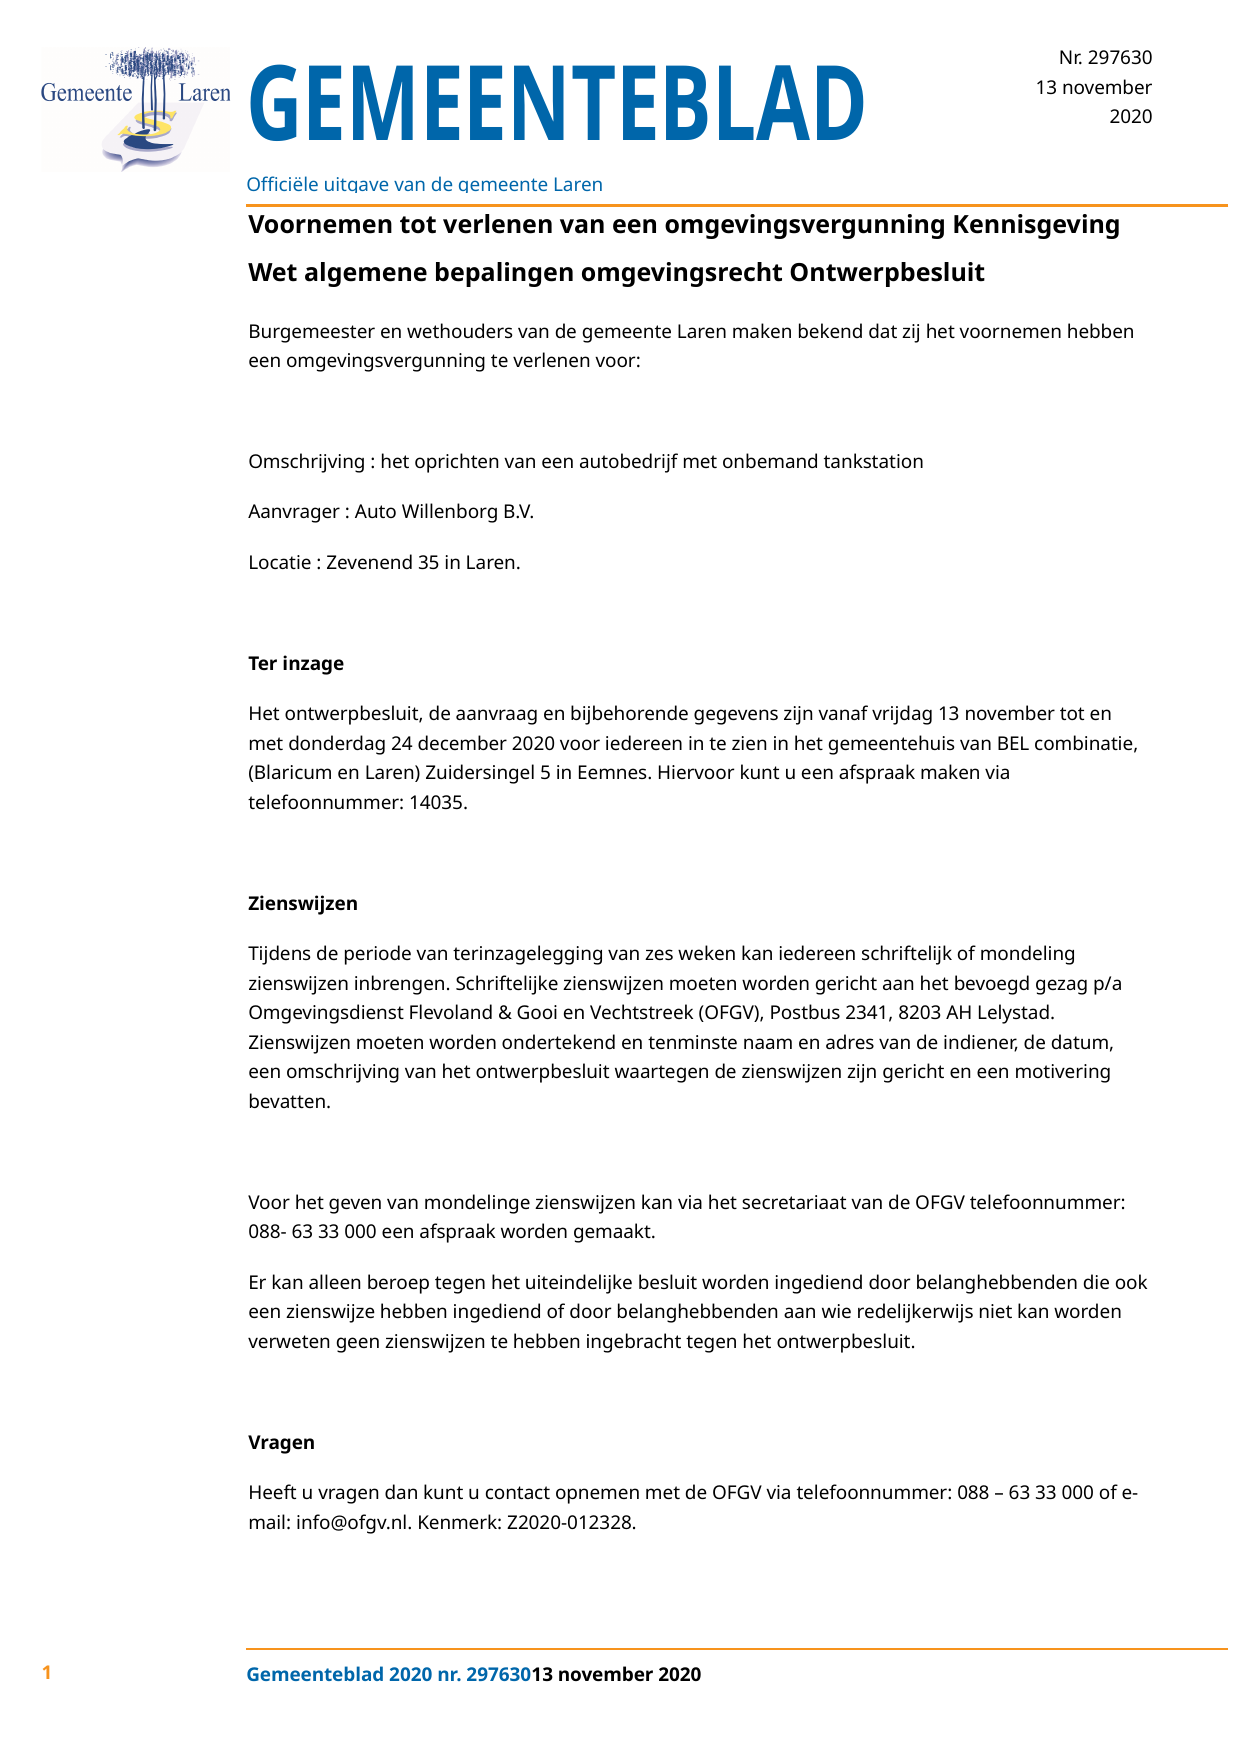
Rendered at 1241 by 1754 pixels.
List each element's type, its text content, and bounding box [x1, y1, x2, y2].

text Burgemeester en wethouders van de gemeente Laren maken bekend dat zij het voornemen hebben een omgevingsvergunning te verlenen voor: [248, 318, 1152, 373]
text Zienswijzen [248, 890, 1152, 916]
text Locatie : Zevenend 35 in Laren. [248, 549, 1152, 575]
text Tijdens de periode van terinzagelegging van zes weken kan iedereen schriftelijk of mondeling zienswijzen inbrengen. Schriftelijke zienswijzen moeten worden gericht aan het bevoegd gezag p/a Omgevingsdienst Flevoland & Gooi en Vechtstreek (OFGV), Postbus 2341, 8203 AH Lelystad. Zienswijzen moeten worden ondertekend en tenminste naam en adres van de indiener, de datum, een omschrijving van het ontwerpbesluit waartegen de zienswijzen zijn gericht en een motivering bevatten. [248, 940, 1152, 1114]
text Omschrijving : het oprichten van een autobedrijf met onbemand tankstation [248, 448, 1152, 474]
text Ter inzage [248, 650, 1152, 676]
text Heeft u vragen dan kunt u contact opnemen met de OFGV via telefoonnummer: 088 – 63 33 000 of e-mail: info@ofgv.nl. Kenmerk: Z2020-012328. [248, 1479, 1152, 1535]
text Er kan alleen beroep tegen het uiteindelijke besluit worden ingediend door belanghebbenden die ook een zienswijze hebben ingediend of door belanghebbenden aan wie redelijkerwijs niet kan worden verweten geen zienswijzen te hebben ingebracht tegen het ontwerpbesluit. [248, 1269, 1152, 1354]
text Vragen [248, 1429, 1152, 1455]
picture [41, 47, 231, 172]
text Het ontwerpbesluit, de aanvraag en bijbehorende gegevens zijn vanaf vrijdag 13 november tot en met donderdag 24 december 2020 voor iedereen in te zien in het gemeentehuis van BEL combinatie, (Blaricum en Laren) Zuidersingel 5 in Eemnes. Hiervoor kunt u een afspraak maken via telefoonnummer: 14035. [248, 700, 1152, 815]
text Voornemen tot verlenen van een omgevingsvergunning Kennisgeving Wet algemene bepalingen omgevingsrecht Ontwerpbesluit [248, 207, 1152, 288]
text Voor het geven van mondelinge zienswijzen kan via het secretariaat van de OFGV telefoonnummer: 088- 63 33 000 een afspraak worden gemaakt. [248, 1189, 1152, 1244]
text Aanvrager : Auto Willenborg B.V. [248, 499, 1152, 524]
